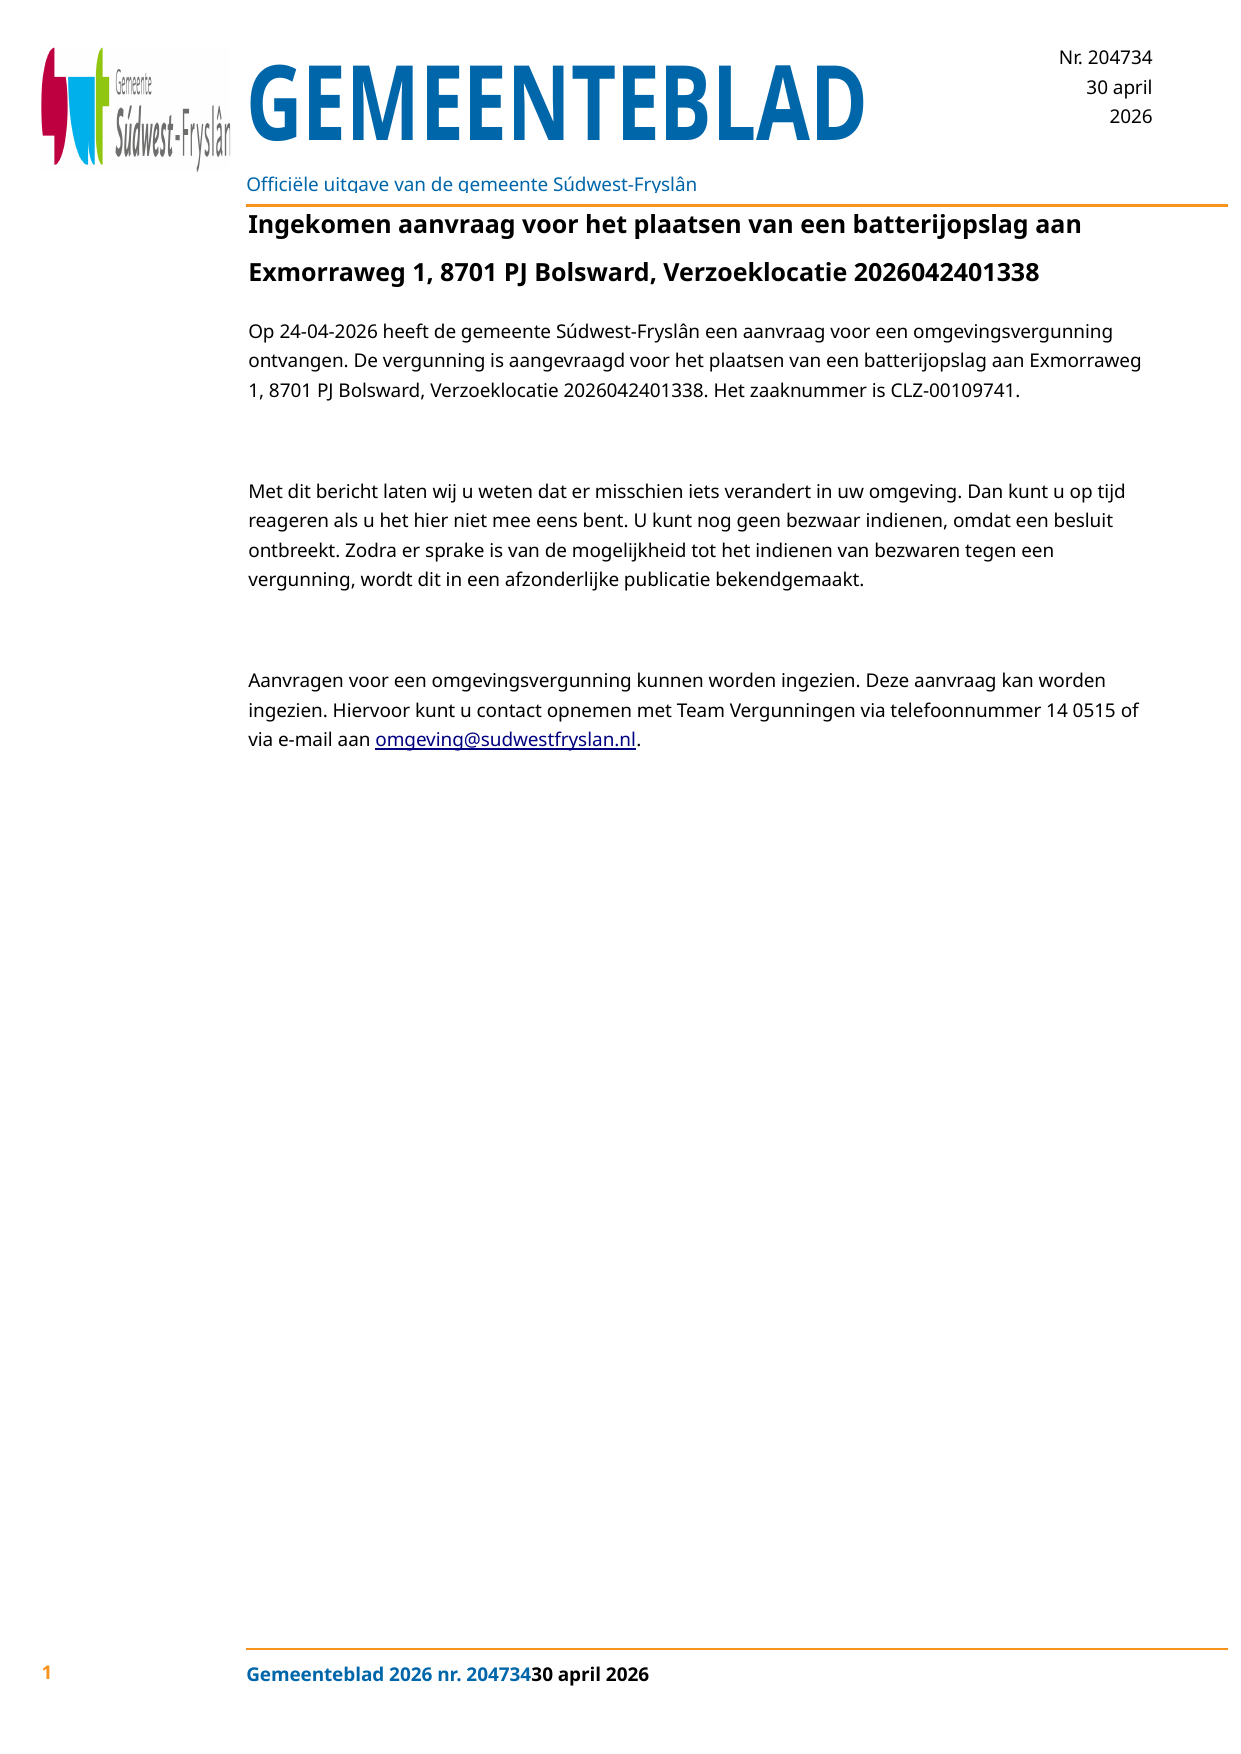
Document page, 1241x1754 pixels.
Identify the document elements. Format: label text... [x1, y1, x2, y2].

text Aanvragen voor een omgevingsvergunning kunnen worden ingezien. Deze aanvraag kan worden ingezien. Hiervoor kunt u contact opnemen met Team Vergunningen via telefoonnummer 14 0515 of via e-mail aan omgeving@sudwestfryslan.nl. [248, 667, 1152, 752]
text Ingekomen aanvraag voor het plaatsen van een batterijopslag aan Exmorraweg 1, 8701 PJ Bolsward, Verzoeklocatie 2026042401338 [248, 207, 1152, 288]
picture [41, 47, 231, 172]
text Met dit bericht laten wij u weten dat er misschien iets verandert in uw omgeving. Dan kunt u op tijd reageren als u het hier niet mee eens bent. U kunt nog geen bezwaar indienen, omdat een besluit ontbreekt. Zodra er sprake is van de mogelijkheid tot het indienen van bezwaren tegen een vergunning, wordt dit in een afzonderlijke publicatie bekendgemaakt. [248, 478, 1152, 592]
text Op 24-04-2026 heeft de gemeente Súdwest-Fryslân een aanvraag voor een omgevingsvergunning ontvangen. De vergunning is aangevraagd voor het plaatsen van een batterijopslag aan Exmorraweg 1, 8701 PJ Bolsward, Verzoeklocatie 2026042401338. Het zaaknummer is CLZ-00109741. [248, 318, 1152, 403]
